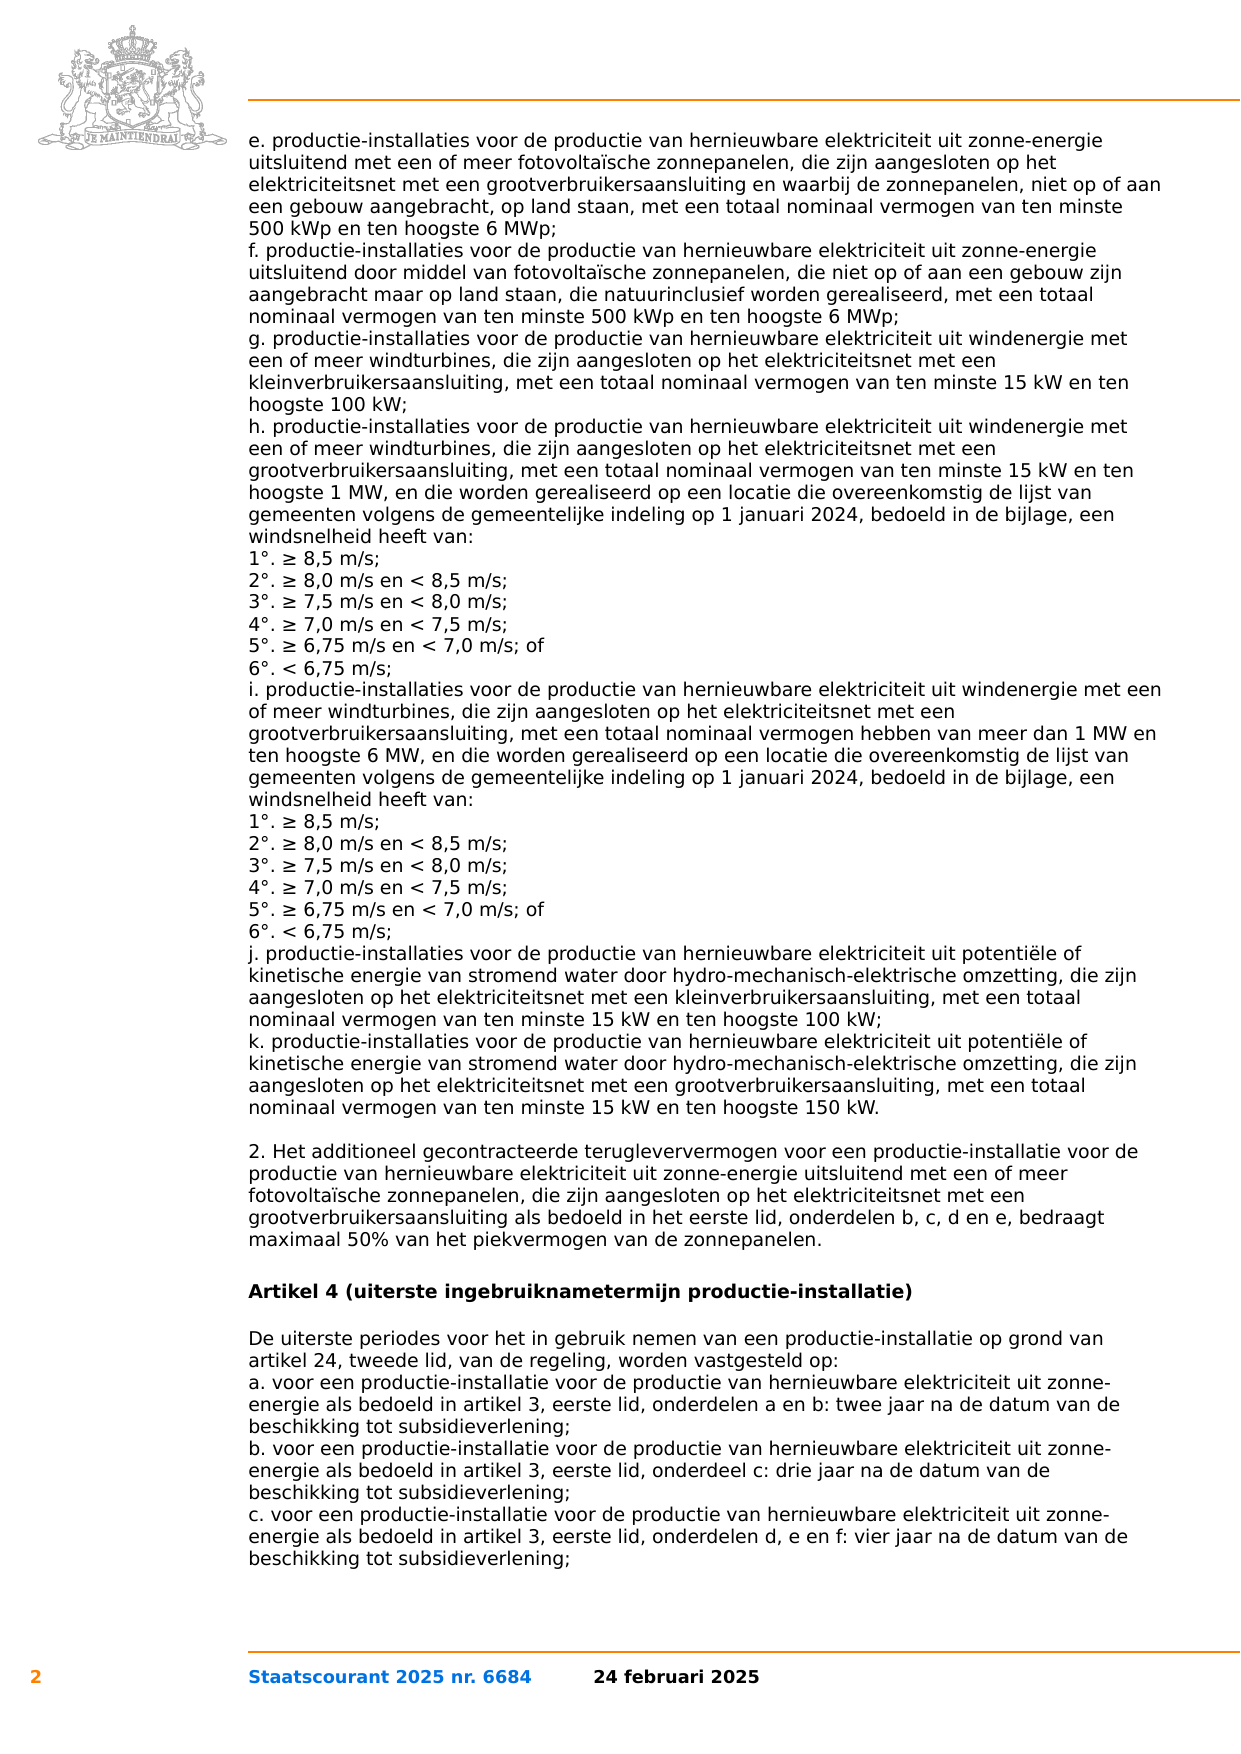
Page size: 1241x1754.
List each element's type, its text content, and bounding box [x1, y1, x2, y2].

text g. productie-installaties voor de productie van hernieuwbare elektriciteit uit windenergie met een of meer windturbines, die zijn aangesloten op het elektriciteitsnet met een kleinverbruikersaansluiting, met een totaal nominaal vermogen van ten minste 15 kW en ten hoogste 100 kW; [248, 328, 1163, 416]
text 2. Het additioneel gecontracteerde terugleververmogen voor een productie-installatie voor de productie van hernieuwbare elektriciteit uit zonne-energie uitsluitend met een of meer fotovoltaïsche zonnepanelen, die zijn aangesloten op het elektriciteitsnet met een grootverbruikersaansluiting als bedoeld in het eerste lid, onderdelen b, c, d en e, bedraagt maximaal 50% van het piekvermogen van de zonnepanelen. [248, 1141, 1163, 1251]
text 2°. ≥ 8,0 m/s en < 8,5 m/s; [248, 569, 1163, 591]
text 3°. ≥ 7,5 m/s en < 8,0 m/s; [248, 591, 1163, 613]
text 3°. ≥ 7,5 m/s en < 8,0 m/s; [248, 855, 1163, 877]
text 5°. ≥ 6,75 m/s en < 7,0 m/s; of [248, 899, 1163, 921]
text b. voor een productie-installatie voor de productie van hernieuwbare elektriciteit uit zonne-energie als bedoeld in artikel 3, eerste lid, onderdeel c: drie jaar na de datum van de beschikking tot subsidieverlening; [248, 1438, 1163, 1503]
text i. productie-installaties voor de productie van hernieuwbare elektriciteit uit windenergie met een of meer windturbines, die zijn aangesloten op het elektriciteitsnet met een grootverbruikersaansluiting, met een totaal nominaal vermogen hebben van meer dan 1 MW en ten hoogste 6 MW, en die worden gerealiseerd op een locatie die overeenkomstig de lijst van gemeenten volgens de gemeentelijke indeling op 1 januari 2024, bedoeld in de bijlage, een windsnelheid heeft van: [248, 679, 1163, 811]
text 2°. ≥ 8,0 m/s en < 8,5 m/s; [248, 833, 1163, 855]
text 6°. < 6,75 m/s; [248, 657, 1163, 679]
picture [38, 25, 227, 150]
text k. productie-installaties voor de productie van hernieuwbare elektriciteit uit potentiële of kinetische energie van stromend water door hydro-mechanisch-elektrische omzetting, die zijn aangesloten op het elektriciteitsnet met een grootverbruikersaansluiting, met een totaal nominaal vermogen van ten minste 15 kW en ten hoogste 150 kW. [248, 1031, 1163, 1119]
text 4°. ≥ 7,0 m/s en < 7,5 m/s; [248, 613, 1163, 635]
text c. voor een productie-installatie voor de productie van hernieuwbare elektriciteit uit zonne-energie als bedoeld in artikel 3, eerste lid, onderdelen d, e en f: vier jaar na de datum van de beschikking tot subsidieverlening; [248, 1503, 1163, 1569]
subtitle Artikel 4 (uiterste ingebruiknametermijn productie-installatie) [248, 1281, 1163, 1303]
text 6°. < 6,75 m/s; [248, 921, 1163, 943]
text a. voor een productie-installatie voor de productie van hernieuwbare elektriciteit uit zonne-energie als bedoeld in artikel 3, eerste lid, onderdelen a en b: twee jaar na de datum van de beschikking tot subsidieverlening; [248, 1372, 1163, 1438]
text 5°. ≥ 6,75 m/s en < 7,0 m/s; of [248, 635, 1163, 657]
text 1°. ≥ 8,5 m/s; [248, 811, 1163, 833]
text e. productie-installaties voor de productie van hernieuwbare elektriciteit uit zonne-energie uitsluitend met een of meer fotovoltaïsche zonnepanelen, die zijn aangesloten op het elektriciteitsnet met een grootverbruikersaansluiting en waarbij de zonnepanelen, niet op of aan een gebouw aangebracht, op land staan, met een totaal nominaal vermogen van ten minste 500 kWp en ten hoogste 6 MWp; [248, 130, 1163, 240]
text 4°. ≥ 7,0 m/s en < 7,5 m/s; [248, 877, 1163, 899]
text f. productie-installaties voor de productie van hernieuwbare elektriciteit uit zonne-energie uitsluitend door middel van fotovoltaïsche zonnepanelen, die niet op of aan een gebouw zijn aangebracht maar op land staan, die natuurinclusief worden gerealiseerd, met een totaal nominaal vermogen van ten minste 500 kWp en ten hoogste 6 MWp; [248, 240, 1163, 328]
text 1°. ≥ 8,5 m/s; [248, 547, 1163, 569]
text j. productie-installaties voor de productie van hernieuwbare elektriciteit uit potentiële of kinetische energie van stromend water door hydro-mechanisch-elektrische omzetting, die zijn aangesloten op het elektriciteitsnet met een kleinverbruikersaansluiting, met een totaal nominaal vermogen van ten minste 15 kW en ten hoogste 100 kW; [248, 943, 1163, 1031]
text De uiterste periodes voor het in gebruik nemen van een productie-installatie op grond van artikel 24, tweede lid, van de regeling, worden vastgesteld op: [248, 1328, 1163, 1372]
text h. productie-installaties voor de productie van hernieuwbare elektriciteit uit windenergie met een of meer windturbines, die zijn aangesloten op het elektriciteitsnet met een grootverbruikersaansluiting, met een totaal nominaal vermogen van ten minste 15 kW en ten hoogste 1 MW, en die worden gerealiseerd op een locatie die overeenkomstig de lijst van gemeenten volgens de gemeentelijke indeling op 1 januari 2024, bedoeld in de bijlage, een windsnelheid heeft van: [248, 416, 1163, 547]
